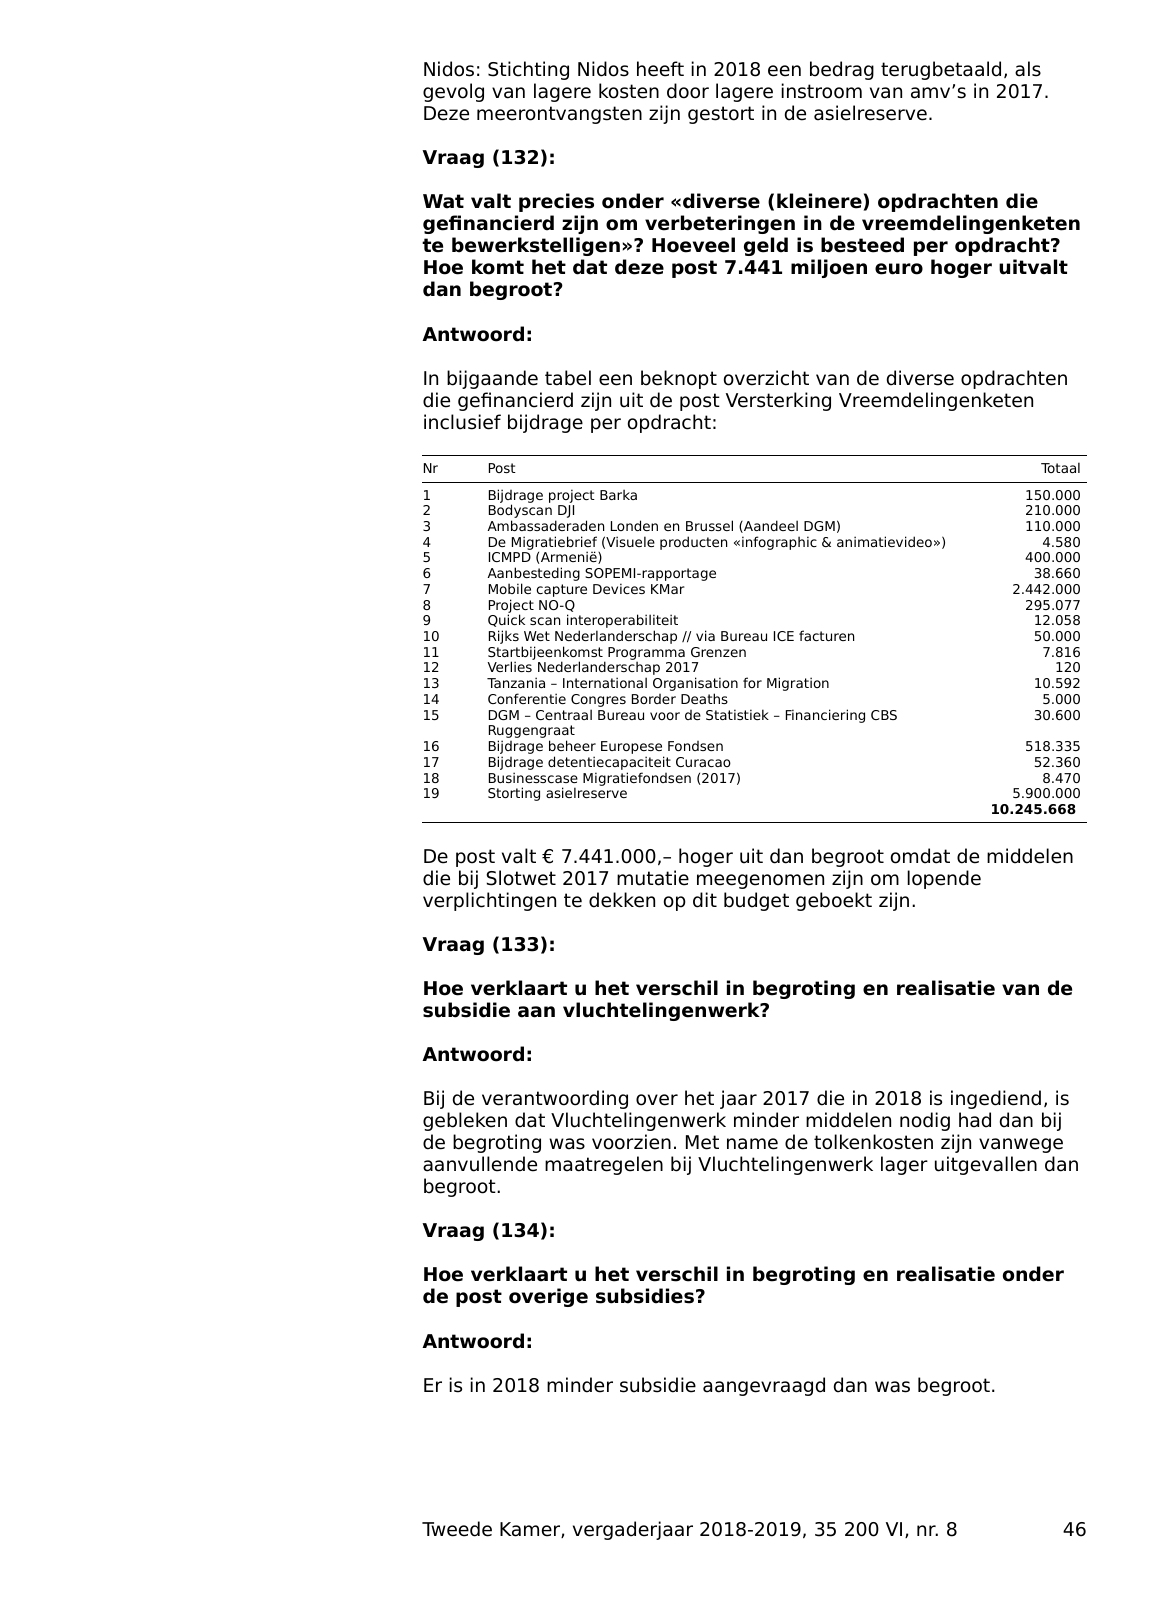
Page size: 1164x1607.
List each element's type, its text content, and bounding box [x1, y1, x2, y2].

table_cell Storting asielreserve [481, 786, 954, 802]
table_cell 19 [422, 786, 481, 802]
text Nidos: Stichting Nidos heeft in 2018 een bedrag terugbetaald, als gevolg van lagere kosten door lagere instroom van amv’s in 2017. Deze meerontvangsten zijn gestort in de asielreserve. [422, 59, 1087, 125]
table_cell 4 [422, 535, 481, 550]
table_cell Startbijeenkomst Programma Grenzen [481, 645, 954, 660]
table_cell 12.058 [954, 613, 1087, 629]
table_cell Aanbesteding SOPEMI-rapportage [481, 566, 954, 582]
table_cell 4.580 [954, 535, 1087, 550]
table_cell 10.245.668 [954, 802, 1087, 822]
table_cell 13 [422, 676, 481, 692]
table_cell 17 [422, 755, 481, 770]
table_cell 7 [422, 582, 481, 597]
table_cell Project NO-Q [481, 598, 954, 613]
table_cell 12 [422, 660, 481, 676]
table_cell Conferentie Congres Border Deaths [481, 692, 954, 707]
table_cell 6 [422, 566, 481, 582]
table_cell DGM – Centraal Bureau voor de Statistiek – Financiering CBS Ruggengraat [481, 708, 954, 739]
text Wat valt precies onder «diverse (kleinere) opdrachten die gefinancierd zijn om verbeteringen in de vreemdelingenketen te bewerkstelligen»? Hoeveel geld is besteed per opdracht? Hoe komt het dat deze post 7.441 miljoen euro hoger uitvalt dan begroot? [422, 191, 1087, 301]
table_cell Verlies Nederlanderschap 2017 [481, 660, 954, 676]
table_cell 5 [422, 550, 481, 566]
subtitle Antwoord: [422, 323, 1087, 345]
table_cell 8.470 [954, 770, 1087, 786]
text Hoe verklaart u het verschil in begroting en realisatie onder de post overige subsidies? [422, 1264, 1087, 1308]
table_cell 3 [422, 519, 481, 534]
table_cell Bodyscan DJI [481, 503, 954, 519]
table_cell 5.900.000 [954, 786, 1087, 802]
table_cell 2 [422, 503, 481, 519]
subtitle Antwoord: [422, 1044, 1087, 1066]
text De post valt € 7.441.000,– hoger uit dan begroot omdat de middelen die bij Slotwet 2017 mutatie meegenomen zijn om lopende verplichtingen te dekken op dit budget geboekt zijn. [422, 846, 1087, 911]
table_cell 14 [422, 692, 481, 707]
table_cell De Migratiebrief (Visuele producten «infographic & animatievideo») [481, 535, 954, 550]
table_cell 120 [954, 660, 1087, 676]
table_cell 295.077 [954, 598, 1087, 613]
table_cell 150.000 [954, 483, 1087, 503]
table_cell Tanzania – International Organisation for Migration [481, 676, 954, 692]
table_cell 2.442.000 [954, 582, 1087, 597]
table_cell 30.600 [954, 708, 1087, 739]
table_cell 5.000 [954, 692, 1087, 707]
table_cell Bijdrage beheer Europese Fondsen [481, 739, 954, 755]
table_cell 16 [422, 739, 481, 755]
table_cell Rijks Wet Nederlanderschap // via Bureau ICE facturen [481, 629, 954, 644]
table_cell 52.360 [954, 755, 1087, 770]
table_cell Mobile capture Devices KMar [481, 582, 954, 597]
subtitle Vraag (134): [422, 1220, 1087, 1242]
text Bij de verantwoording over het jaar 2017 die in 2018 is ingediend, is gebleken dat Vluchtelingenwerk minder middelen nodig had dan bij de begroting was voorzien. Met name de tolkenkosten zijn vanwege aanvullende maatregelen bij Vluchtelingenwerk lager uitgevallen dan begroot. [422, 1088, 1087, 1198]
table_cell 15 [422, 708, 481, 739]
table_cell 10.592 [954, 676, 1087, 692]
table_cell 11 [422, 645, 481, 660]
table_cell Bijdrage project Barka [481, 483, 954, 503]
table_header Post [481, 456, 954, 482]
text In bijgaande tabel een beknopt overzicht van de diverse opdrachten die gefinancierd zijn uit de post Versterking Vreemdelingenketen inclusief bijdrage per opdracht: [422, 368, 1087, 433]
table_cell [422, 802, 481, 822]
table_header Nr [422, 456, 481, 482]
table_cell Ambassaderaden Londen en Brussel (Aandeel DGM) [481, 519, 954, 534]
table_cell 110.000 [954, 519, 1087, 534]
table_cell 10 [422, 629, 481, 644]
table_cell 8 [422, 598, 481, 613]
subtitle Vraag (132): [422, 147, 1087, 169]
subtitle Antwoord: [422, 1331, 1087, 1352]
table_cell Bijdrage detentiecapaciteit Curacao [481, 755, 954, 770]
table_cell 518.335 [954, 739, 1087, 755]
table_cell ICMPD (Armenië) [481, 550, 954, 566]
table_cell [481, 802, 954, 822]
table_cell Businesscase Migratiefondsen (2017) [481, 770, 954, 786]
table_cell 50.000 [954, 629, 1087, 644]
table_cell 7.816 [954, 645, 1087, 660]
table_cell 38.660 [954, 566, 1087, 582]
table_cell 210.000 [954, 503, 1087, 519]
table_cell Quick scan interoperabiliteit [481, 613, 954, 629]
table_cell 18 [422, 770, 481, 786]
text Hoe verklaart u het verschil in begroting en realisatie van de subsidie aan vluchtelingenwerk? [422, 978, 1087, 1022]
table_header Totaal [954, 456, 1087, 482]
subtitle Vraag (133): [422, 934, 1087, 956]
text Er is in 2018 minder subsidie aangevraagd dan was begroot. [422, 1375, 1087, 1397]
table_cell 9 [422, 613, 481, 629]
table_cell 400.000 [954, 550, 1087, 566]
table_cell 1 [422, 483, 481, 503]
